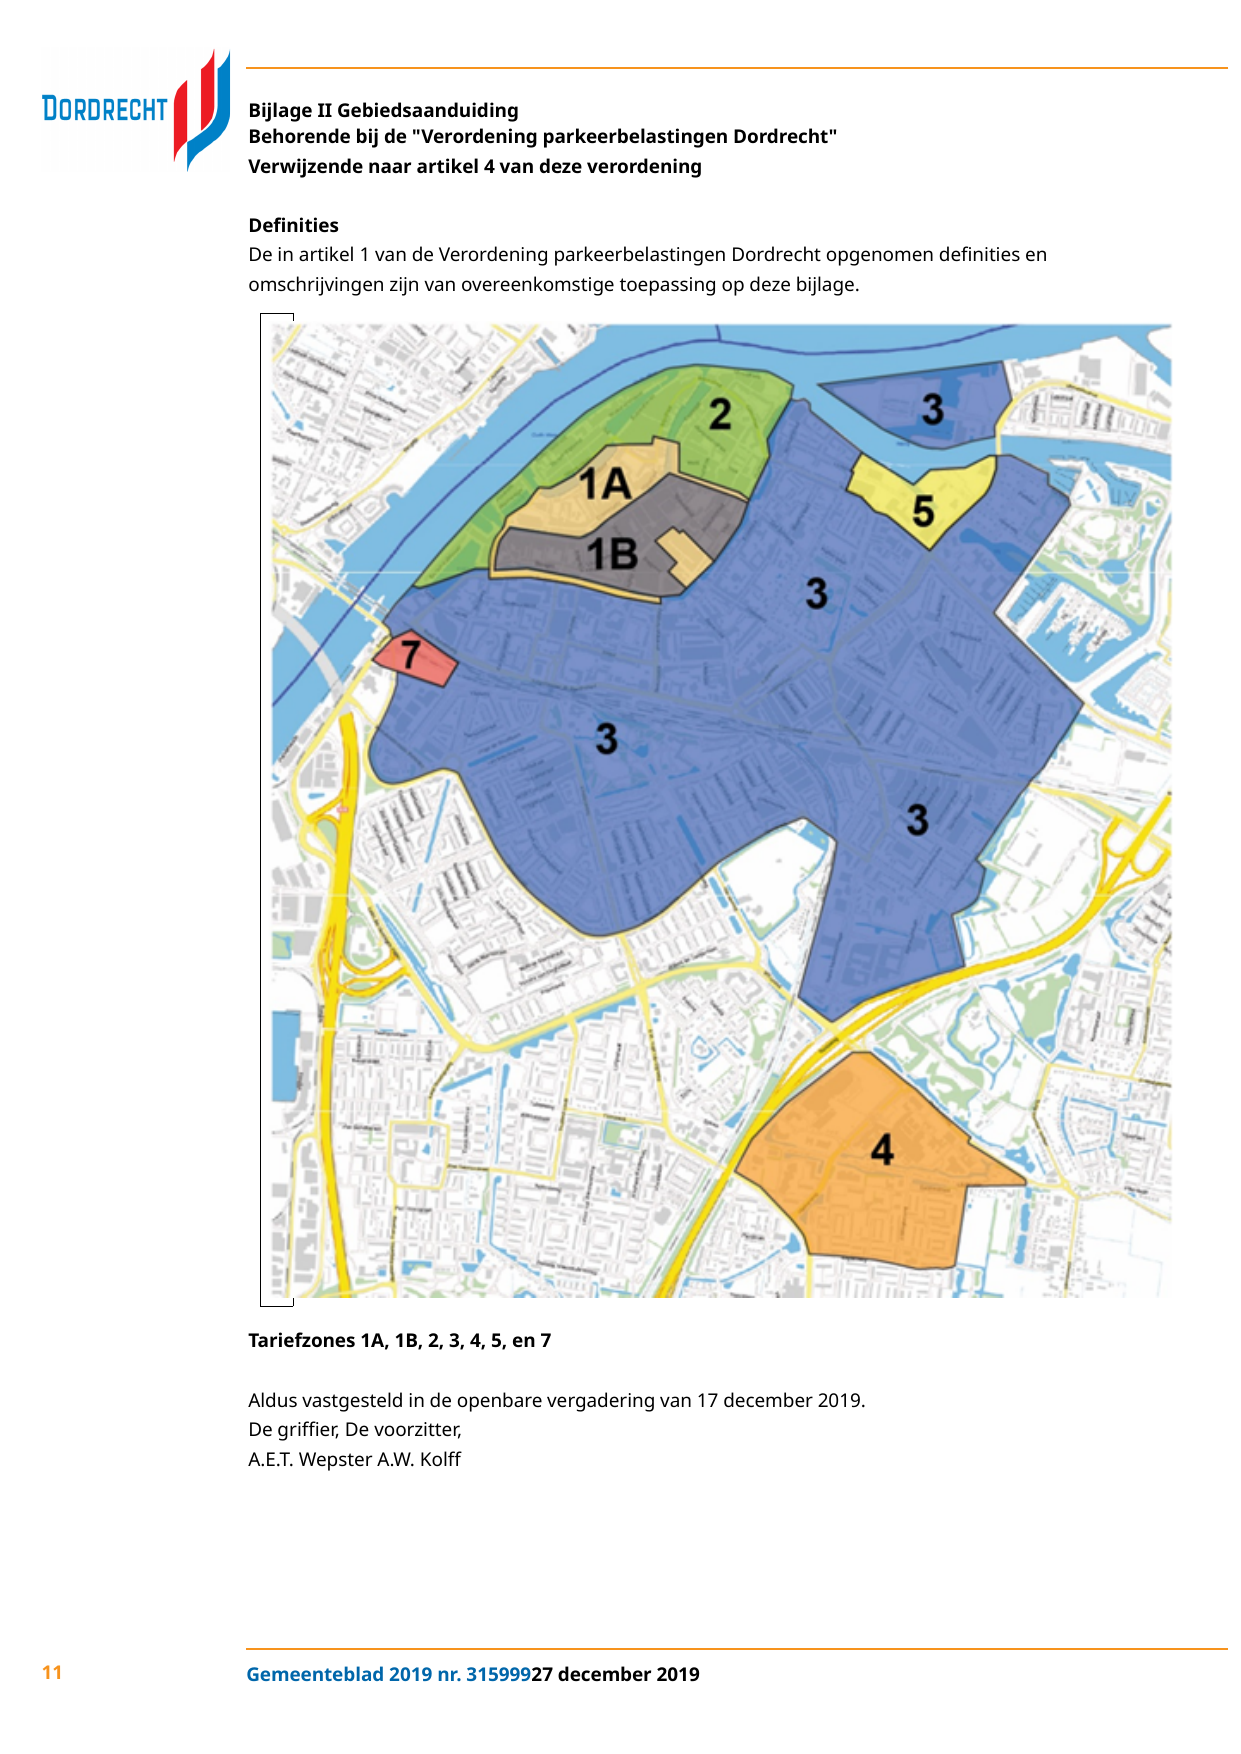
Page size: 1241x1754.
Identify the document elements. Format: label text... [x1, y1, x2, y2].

text Behorende bij de "Verordening parkeerbelastingen Dordrecht" [248, 123, 1152, 149]
text Aldus vastgesteld in de openbare vergadering van 17 december 2019. [248, 1387, 1152, 1413]
text Bijlage II Gebiedsaanduiding [248, 95, 1152, 123]
text Verwijzende naar artikel 4 van deze verordening [248, 153, 1152, 179]
text Tariefzones 1A, 1B, 2, 3, 4, 5, en 7 [248, 1328, 1152, 1353]
picture [41, 47, 231, 172]
text De in artikel 1 van de Verordening parkeerbelastingen Dordrecht opgenomen definities en omschrijvingen zijn van overeenkomstige toepassing op deze bijlage. [248, 242, 1152, 297]
picture [268, 321, 1173, 1298]
text Definities [248, 212, 1152, 238]
text De griffier, De voorzitter, [248, 1416, 1152, 1442]
text A.E.T. Wepster A.W. Kolff [248, 1446, 1152, 1472]
